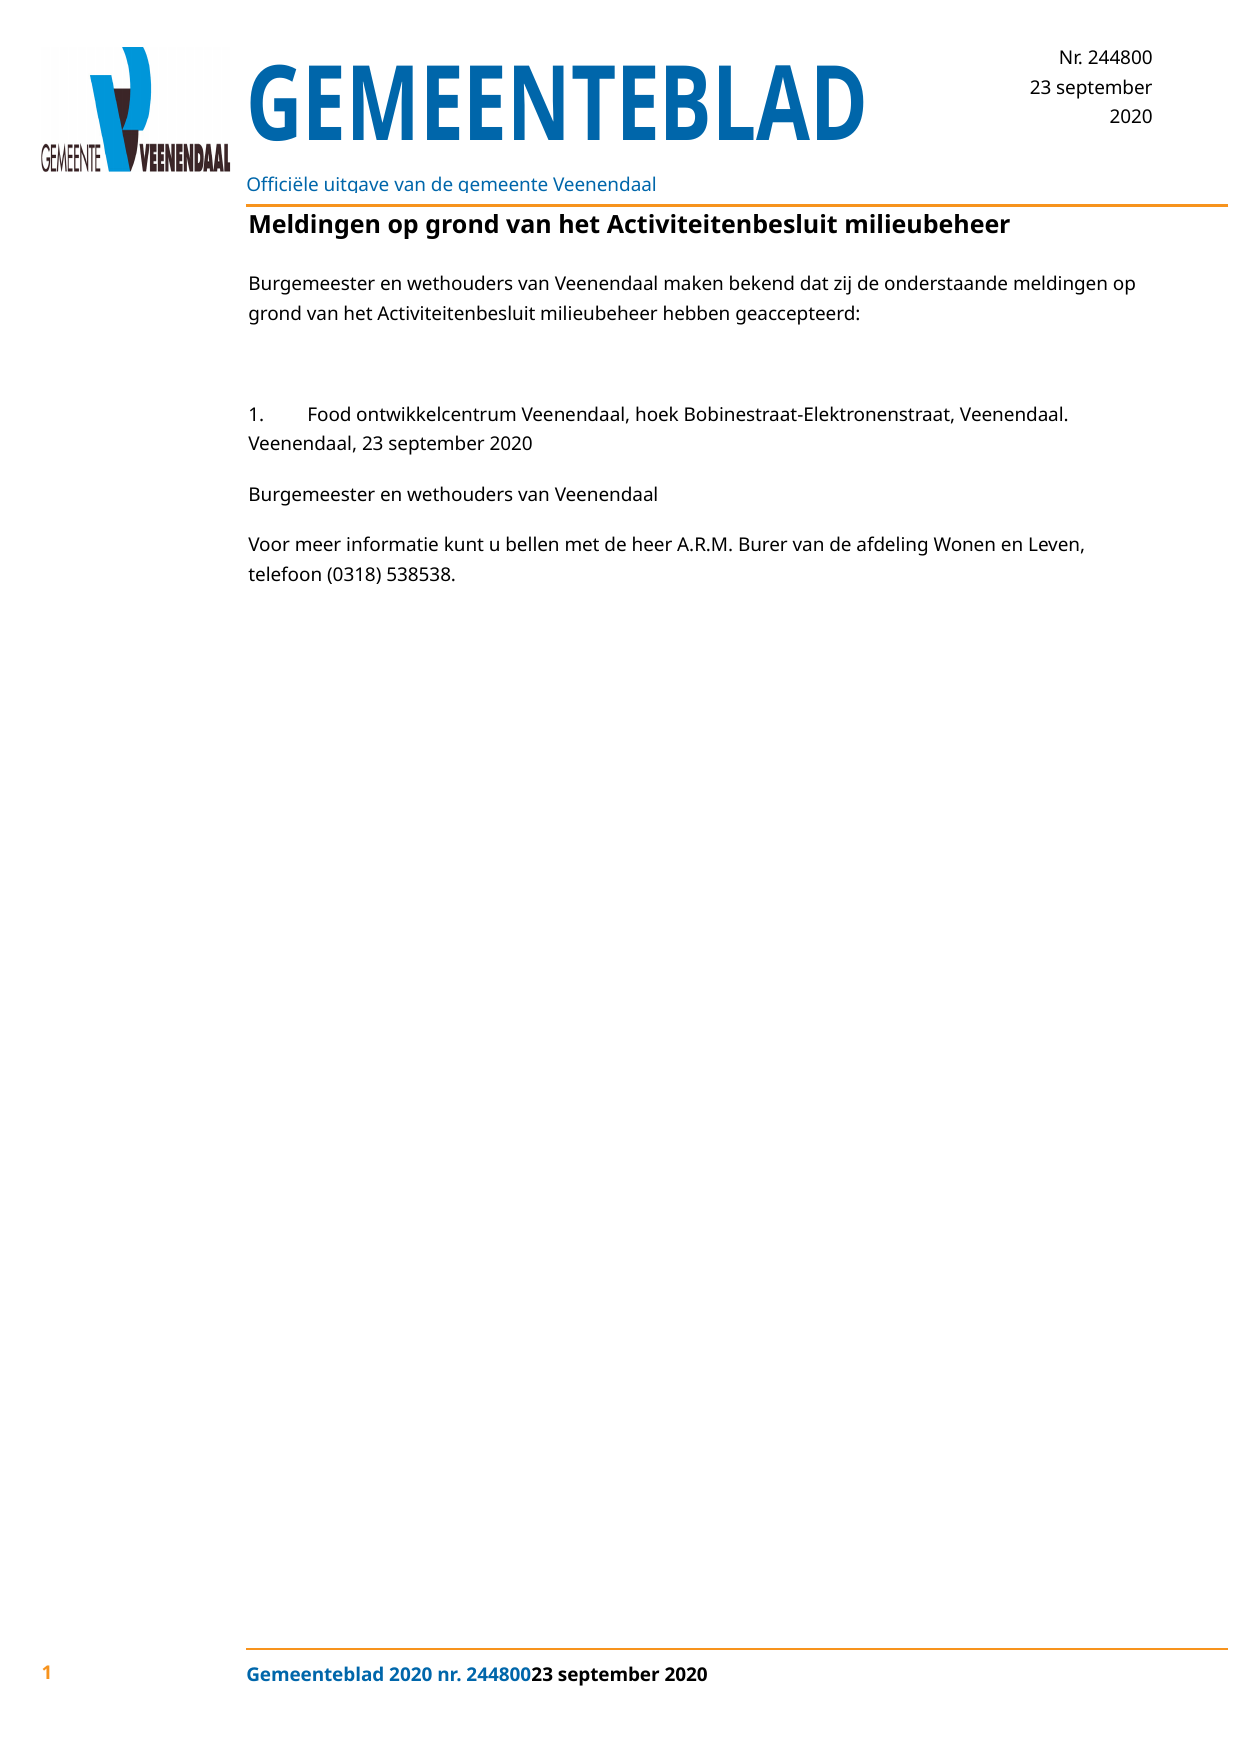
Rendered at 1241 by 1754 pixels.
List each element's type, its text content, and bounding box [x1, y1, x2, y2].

list Food ontwikkelcentrum Veenendaal, hoek Bobinestraat-Elektronenstraat, Veenendaal. [248, 401, 1152, 426]
picture [123, 47, 231, 172]
text Burgemeester en wethouders van Veenendaal maken bekend dat zij de onderstaande meldingen op grond van het Activiteitenbesluit milieubeheer hebben geaccepteerd: [248, 270, 1152, 326]
text Meldingen op grond van het Activiteitenbesluit milieubeheer [248, 207, 1152, 241]
text Voor meer informatie kunt u bellen met de heer A.R.M. Burer van de afdeling Wonen en Leven, telefoon (0318) 538538. [248, 531, 1152, 586]
text Burgemeester en wethouders van Veenendaal [248, 481, 1152, 506]
text Veenendaal, 23 september 2020 [248, 430, 1152, 456]
picture [41, 47, 130, 172]
